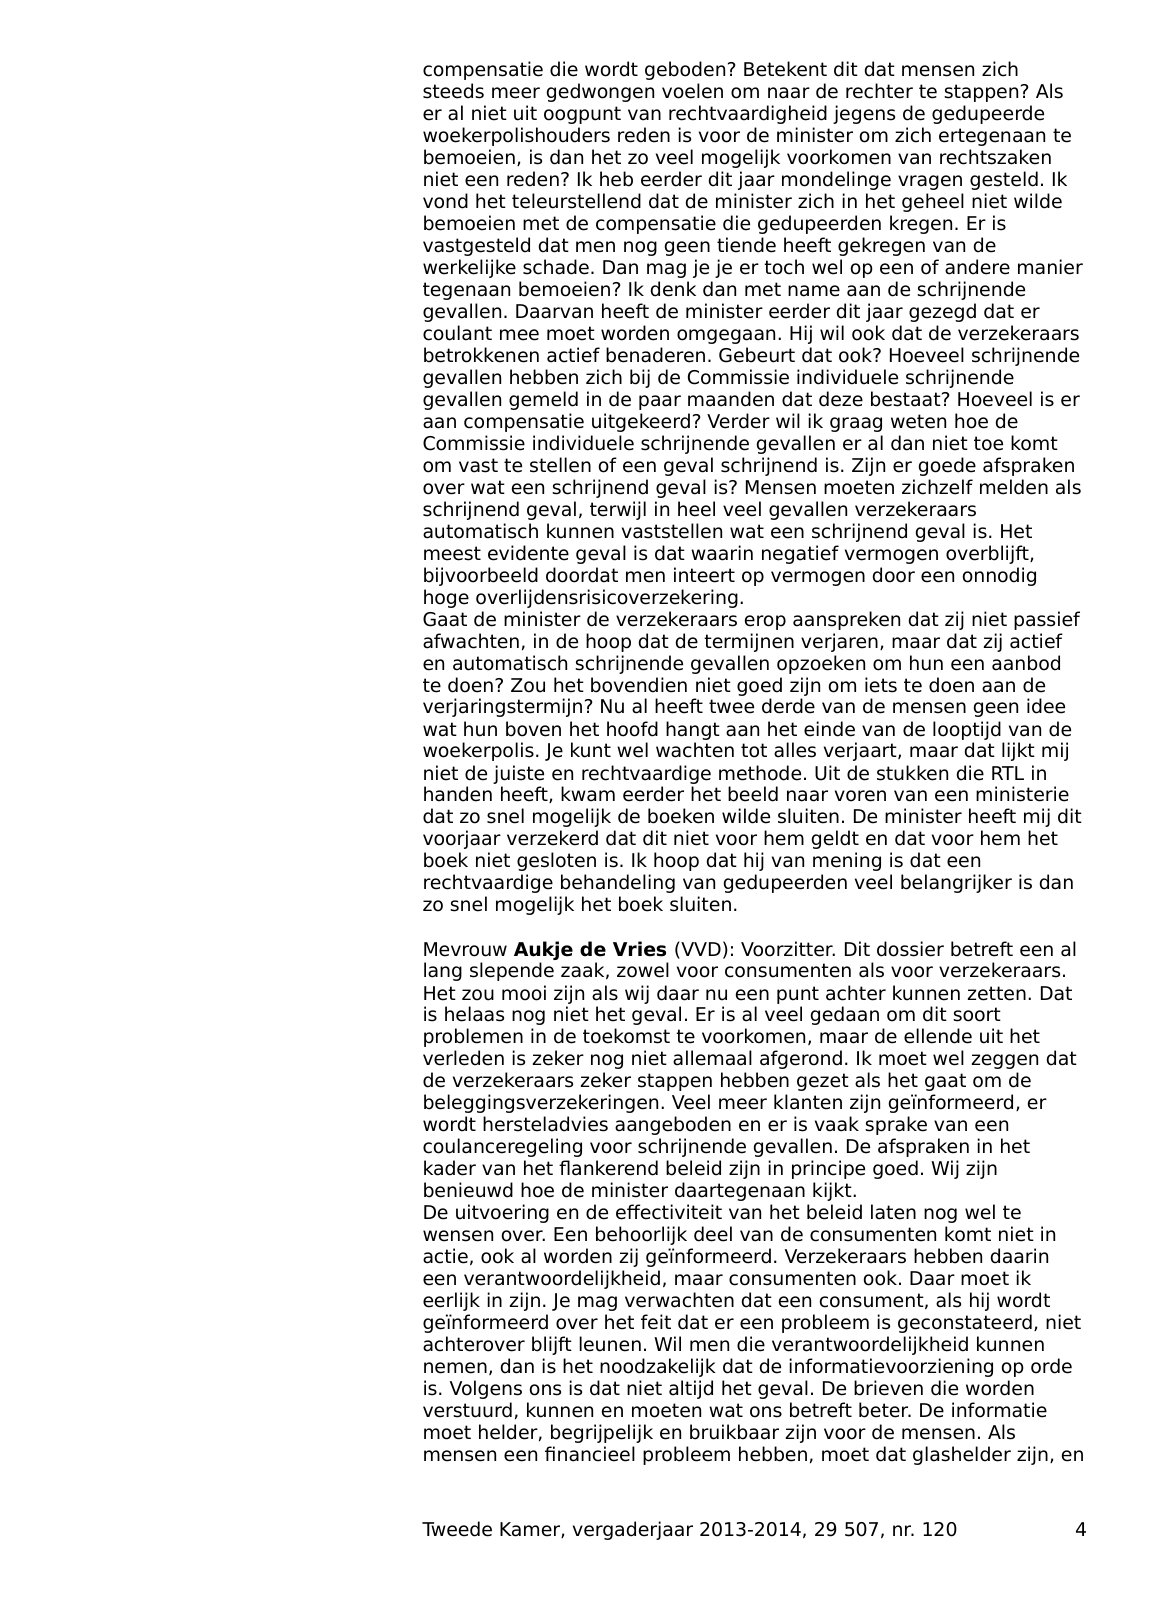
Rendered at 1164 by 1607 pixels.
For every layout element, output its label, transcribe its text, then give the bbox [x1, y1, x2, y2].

text De uitvoering en de effectiviteit van het beleid laten nog wel te wensen over. Een behoorlijk deel van de consumenten komt niet in actie, ook al worden zij geïnformeerd. Verzekeraars hebben daarin een verantwoordelijkheid, maar consumenten ook. Daar moet ik eerlijk in zijn. Je mag verwachten dat een consument, als hij wordt geïnformeerd over het feit dat er een probleem is geconstateerd, niet achterover blijft leunen. Wil men die verantwoordelijkheid kunnen nemen, dan is het noodzakelijk dat de informatievoorziening op orde is. Volgens ons is dat niet altijd het geval. De brieven die worden verstuurd, kunnen en moeten wat ons betreft beter. De informatie moet helder, begrijpelijk en bruikbaar zijn voor de mensen. Als mensen een financieel probleem hebben, moet dat glashelder zijn, en [422, 1202, 1087, 1466]
text Mevrouw Aukje de Vries (VVD): Voorzitter. Dit dossier betreft een al lang slepende zaak, zowel voor consumenten als voor verzekeraars. Het zou mooi zijn als wij daar nu een punt achter kunnen zetten. Dat is helaas nog niet het geval. Er is al veel gedaan om dit soort problemen in de toekomst te voorkomen, maar de ellende uit het verleden is zeker nog niet allemaal afgerond. Ik moet wel zeggen dat de verzekeraars zeker stappen hebben gezet als het gaat om de beleggingsverzekeringen. Veel meer klanten zijn geïnformeerd, er wordt hersteladvies aangeboden en er is vaak sprake van een coulanceregeling voor schrijnende gevallen. De afspraken in het kader van het flankerend beleid zijn in principe goed. Wij zijn benieuwd hoe de minister daartegenaan kijkt. [422, 938, 1087, 1202]
text compensatie die wordt geboden? Betekent dit dat mensen zich steeds meer gedwongen voelen om naar de rechter te stappen? Als er al niet uit oogpunt van rechtvaardigheid jegens de gedupeerde woekerpolishouders reden is voor de minister om zich ertegenaan te bemoeien, is dan het zo veel mogelijk voorkomen van rechtszaken niet een reden? Ik heb eerder dit jaar mondelinge vragen gesteld. Ik vond het teleurstellend dat de minister zich in het geheel niet wilde bemoeien met de compensatie die gedupeerden kregen. Er is vastgesteld dat men nog geen tiende heeft gekregen van de werkelijke schade. Dan mag je je er toch wel op een of andere manier tegenaan bemoeien? Ik denk dan met name aan de schrijnende gevallen. Daarvan heeft de minister eerder dit jaar gezegd dat er coulant mee moet worden omgegaan. Hij wil ook dat de verzekeraars betrokkenen actief benaderen. Gebeurt dat ook? Hoeveel schrijnende gevallen hebben zich bij de Commissie individuele schrijnende gevallen gemeld in de paar maanden dat deze bestaat? Hoeveel is er aan compensatie uitgekeerd? Verder wil ik graag weten hoe de Commissie individuele schrijnende gevallen er al dan niet toe komt om vast te stellen of een geval schrijnend is. Zijn er goede afspraken over wat een schrijnend geval is? Mensen moeten zichzelf melden als schrijnend geval, terwijl in heel veel gevallen verzekeraars automatisch kunnen vaststellen wat een schrijnend geval is. Het meest evidente geval is dat waarin negatief vermogen overblijft, bijvoorbeeld doordat men inteert op vermogen door een onnodig hoge overlijdensrisicoverzekering. [422, 59, 1087, 608]
text Gaat de minister de verzekeraars erop aanspreken dat zij niet passief afwachten, in de hoop dat de termijnen verjaren, maar dat zij actief en automatisch schrijnende gevallen opzoeken om hun een aanbod te doen? Zou het bovendien niet goed zijn om iets te doen aan de verjaringstermijn? Nu al heeft twee derde van de mensen geen idee wat hun boven het hoofd hangt aan het einde van de looptijd van de woekerpolis. Je kunt wel wachten tot alles verjaart, maar dat lijkt mij niet de juiste en rechtvaardige methode. Uit de stukken die RTL in handen heeft, kwam eerder het beeld naar voren van een ministerie dat zo snel mogelijk de boeken wilde sluiten. De minister heeft mij dit voorjaar verzekerd dat dit niet voor hem geldt en dat voor hem het boek niet gesloten is. Ik hoop dat hij van mening is dat een rechtvaardige behandeling van gedupeerden veel belangrijker is dan zo snel mogelijk het boek sluiten. [422, 608, 1087, 916]
